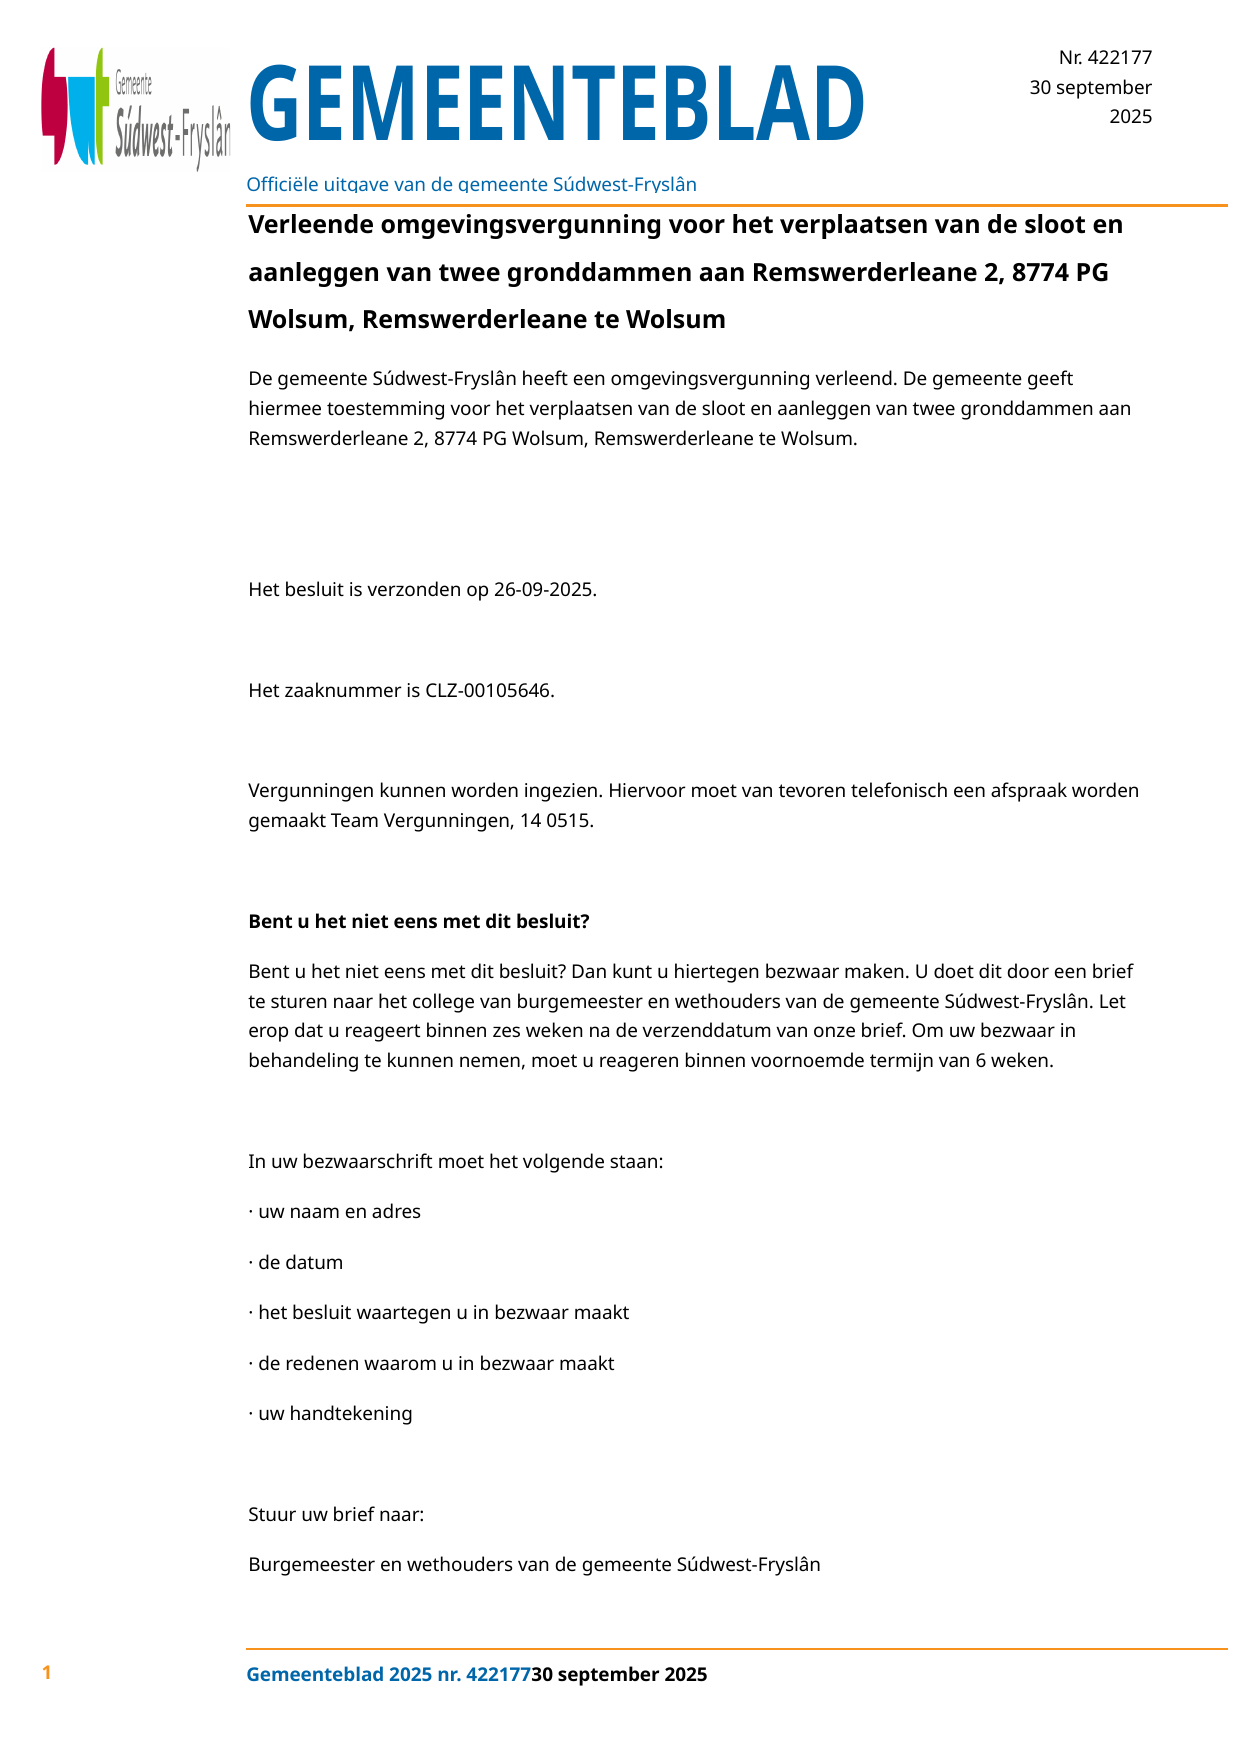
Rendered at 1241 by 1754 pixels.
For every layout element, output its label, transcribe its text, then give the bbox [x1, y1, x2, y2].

text Bent u het niet eens met dit besluit? [248, 908, 1152, 934]
text Het zaaknummer is CLZ-00105646. [248, 677, 1152, 702]
text · uw handtekening [248, 1400, 1152, 1426]
text Vergunningen kunnen worden ingezien. Hiervoor moet van tevoren telefonisch een afspraak worden gemaakt Team Vergunningen, 14 0515. [248, 778, 1152, 833]
text In uw bezwaarschrift moet het volgende staan: [248, 1148, 1152, 1174]
text · het besluit waartegen u in bezwaar maakt [248, 1299, 1152, 1325]
text De gemeente Súdwest-Fryslân heeft een omgevingsvergunning verleend. De gemeente geeft hiermee toestemming voor het verplaatsen van de sloot en aanleggen van twee gronddammen aan Remswerderleane 2, 8774 PG Wolsum, Remswerderleane te Wolsum. [248, 366, 1152, 450]
text · de datum [248, 1249, 1152, 1274]
text Bent u het niet eens met dit besluit? Dan kunt u hiertegen bezwaar maken. U doet dit door een brief te sturen naar het college van burgemeester en wethouders van de gemeente Súdwest-Fryslân. Let erop dat u reageert binnen zes weken na de verzenddatum van onze brief. Om uw bezwaar in behandeling te kunnen nemen, moet u reageren binnen voornoemde termijn van 6 weken. [248, 958, 1152, 1073]
text Het besluit is verzonden op 26-09-2025. [248, 576, 1152, 602]
text Burgemeester en wethouders van de gemeente Súdwest-Fryslân [248, 1551, 1152, 1577]
text · de redenen waarom u in bezwaar maakt [248, 1350, 1152, 1375]
text Verleende omgevingsvergunning voor het verplaatsen van de sloot en aanleggen van twee gronddammen aan Remswerderleane 2, 8774 PG Wolsum, Remswerderleane te Wolsum [248, 207, 1152, 336]
text · uw naam en adres [248, 1198, 1152, 1224]
text Stuur uw brief naar: [248, 1501, 1152, 1527]
picture [41, 47, 231, 172]
